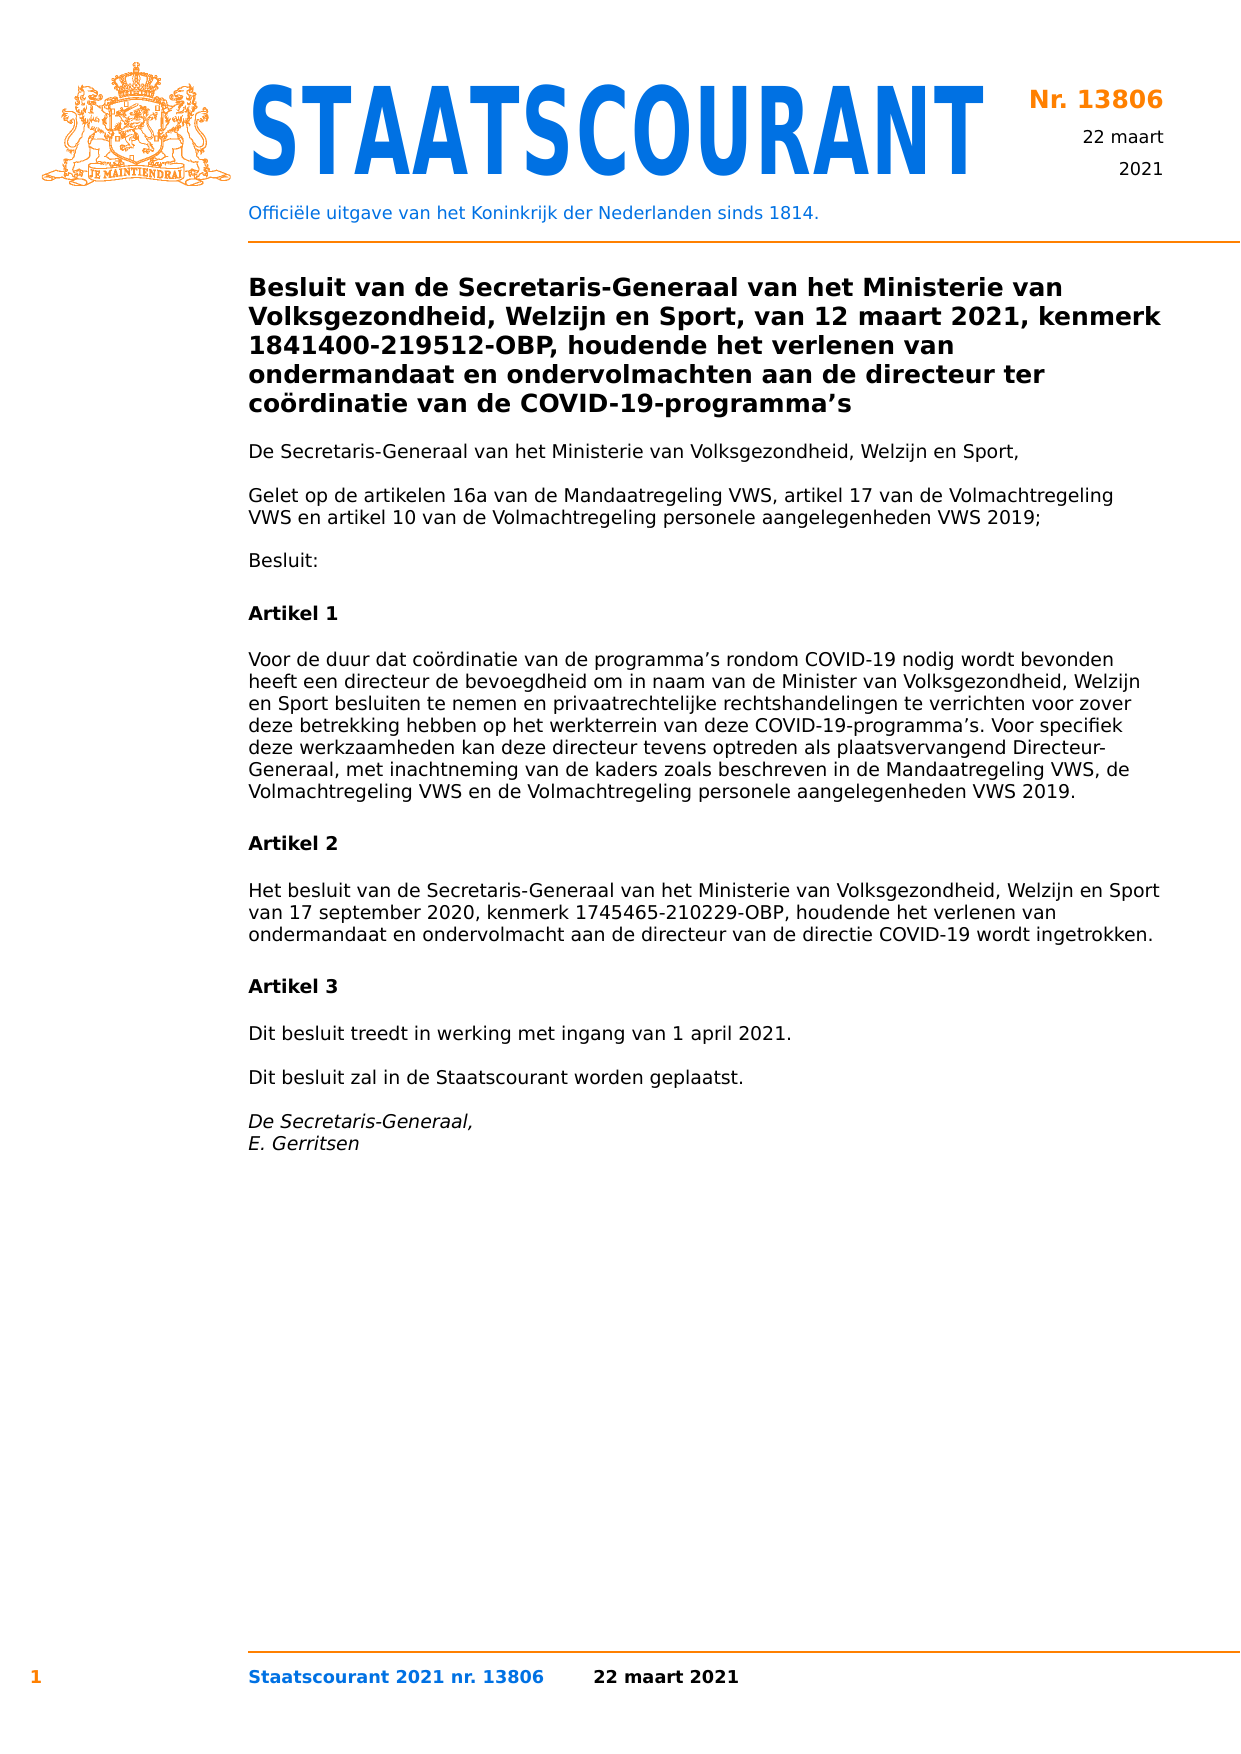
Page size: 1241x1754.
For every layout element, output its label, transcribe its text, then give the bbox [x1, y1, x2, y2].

text Voor de duur dat coördinatie van de programma’s rondom COVID-19 nodig wordt bevonden heeft een directeur de bevoegdheid om in naam van de Minister van Volksgezondheid, Welzijn en Sport besluiten te nemen en privaatrechtelijke rechtshandelingen te verrichten voor zover deze betrekking hebben op het werkterrein van deze COVID-19-programma’s. Voor specifiek deze werkzaamheden kan deze directeur tevens optreden als plaatsvervangend Directeur-Generaal, met inachtneming van de kaders zoals beschreven in de Mandaatregeling VWS, de Volmachtregeling VWS en de Volmachtregeling personele aangelegenheden VWS 2019. [248, 649, 1163, 803]
subtitle Artikel 3 [248, 976, 1163, 998]
text De Secretaris-Generaal van het Ministerie van Volksgezondheid, Welzijn en Sport, [248, 441, 1163, 463]
table_cell 22 maart [998, 121, 1240, 153]
text Dit besluit zal in de Staatscourant worden geplaatst. [248, 1067, 1163, 1089]
text Gelet op de artikelen 16a van de Mandaatregeling VWS, artikel 17 van de Volmachtregeling VWS en artikel 10 van de Volmachtregeling personele aangelegenheden VWS 2019; [248, 484, 1163, 528]
subtitle Besluit van de Secretaris-Generaal van het Ministerie van Volksgezondheid, Welzijn en Sport, van 12 maart 2021, kenmerk 1841400-219512-OBP, houdende het verlenen van ondermandaat en ondervolmachten aan de directeur ter coördinatie van de COVID-19-programma’s [248, 273, 1163, 419]
subtitle Artikel 2 [248, 833, 1163, 855]
table_cell Officiële uitgave van het Koninkrijk der Nederlanden sinds 1814. [248, 203, 1240, 241]
table_header Nr. 13806 [998, 62, 1240, 121]
text Besluit: [248, 550, 1163, 572]
table_header [25, 62, 248, 241]
text Dit besluit treedt in werking met ingang van 1 april 2021. [248, 1023, 1163, 1045]
text Het besluit van de Secretaris-Generaal van het Ministerie van Volksgezondheid, Welzijn en Sport van 17 september 2020, kenmerk 1745465-210229-OBP, houdende het verlenen van ondermandaat en ondervolmacht aan de directeur van de directie COVID-19 wordt ingetrokken. [248, 880, 1163, 946]
text De Secretaris-Generaal, E. Gerritsen [248, 1111, 1163, 1155]
picture [41, 62, 231, 186]
table_header STAATSCOURANT [248, 62, 998, 203]
subtitle Artikel 1 [248, 602, 1163, 624]
table_cell 2021 [998, 153, 1240, 203]
